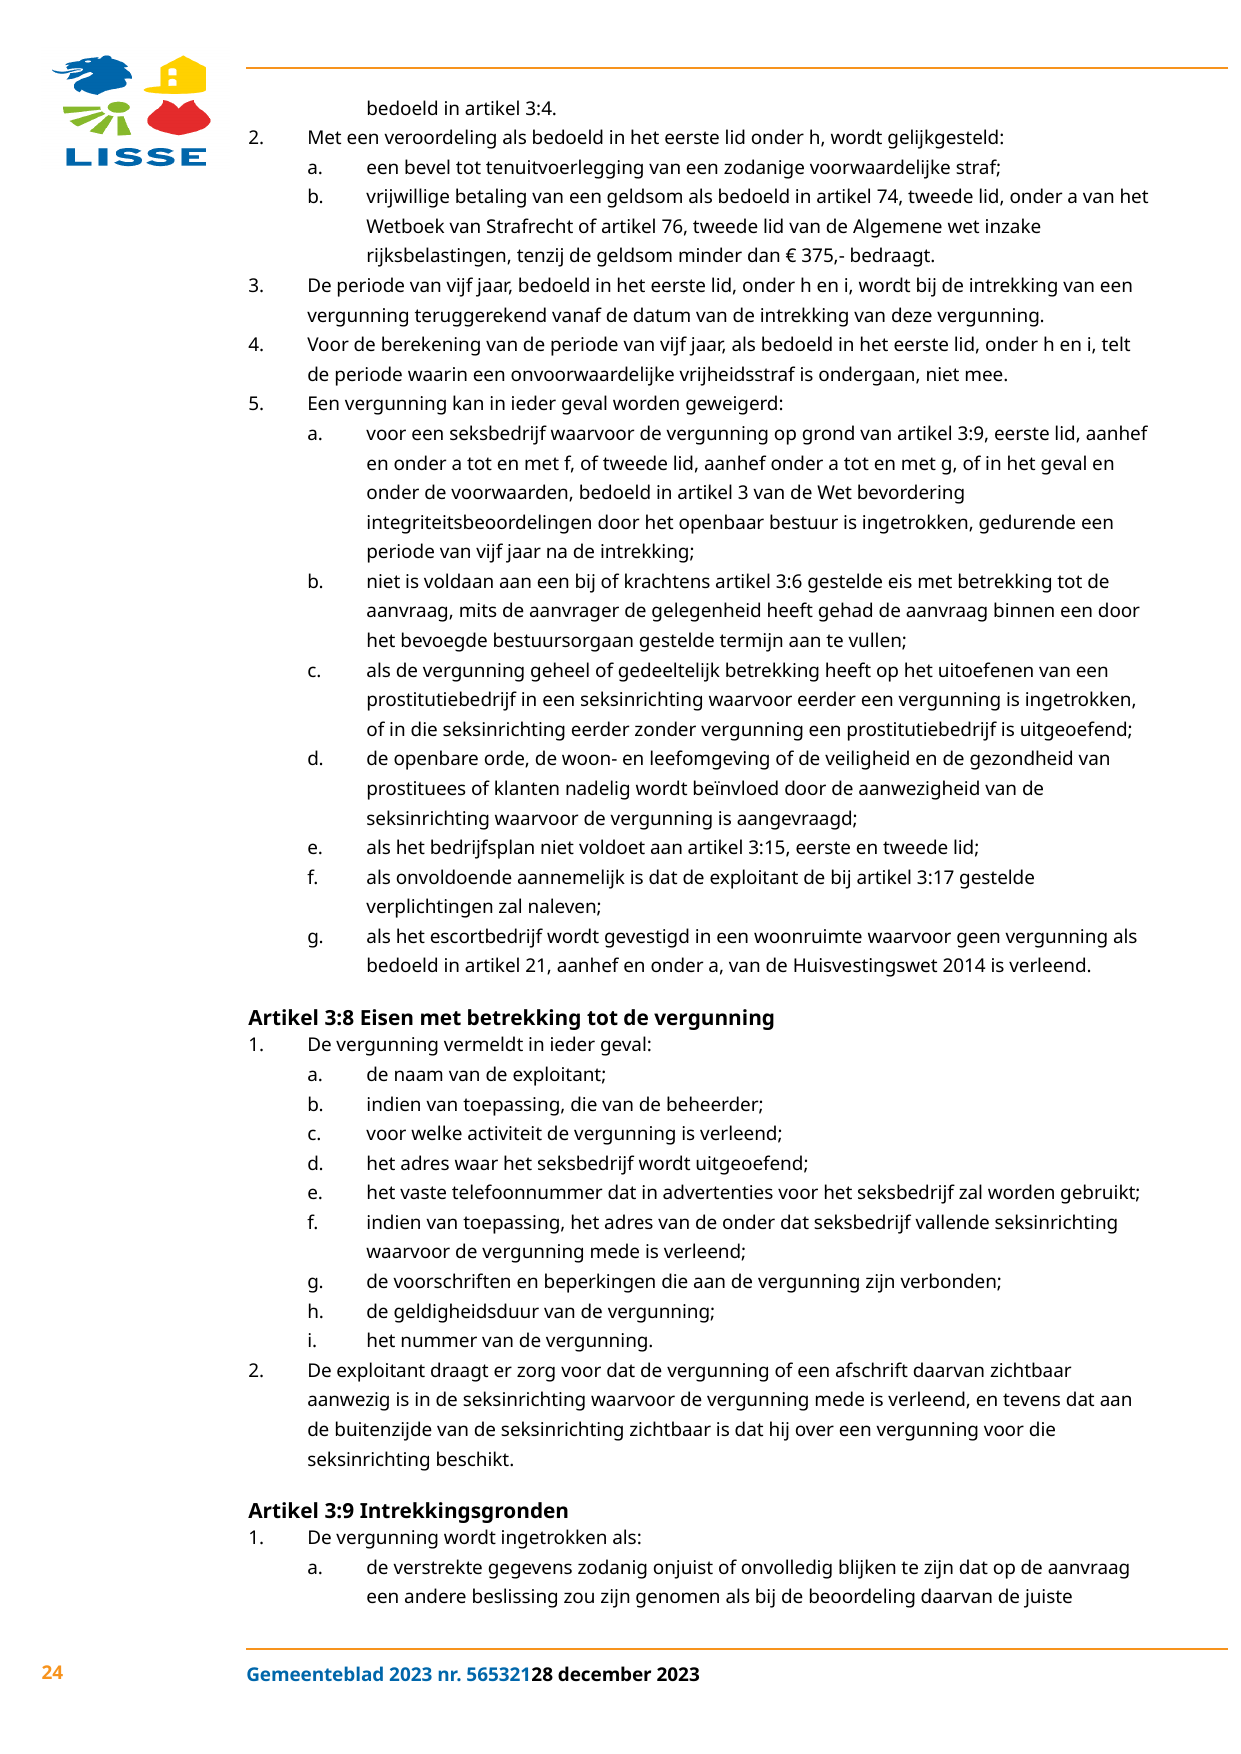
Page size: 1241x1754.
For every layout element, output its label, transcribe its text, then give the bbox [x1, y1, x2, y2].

list de openbare orde, de woon- en leefomgeving of de veiligheid en de gezondheid van prostituees of klanten nadelig wordt beïnvloed door de aanwezigheid van de seksinrichting waarvoor de vergunning is aangevraagd; [307, 746, 1152, 831]
list indien van toepassing, het adres van de onder dat seksbedrijf vallende seksinrichting waarvoor de vergunning mede is verleend; [307, 1209, 1152, 1264]
list een bevel tot tenuitvoerlegging van een zodanige voorwaardelijke straf; [307, 154, 1152, 180]
list voor een seksbedrijf waarvoor de vergunning op grond van artikel 3:9, eerste lid, aanhef en onder a tot en met f, of tweede lid, aanhef onder a tot en met g, of in het geval en onder de voorwaarden, bedoeld in artikel 3 van de Wet bevordering integriteitsbeoordelingen door het openbaar bestuur is ingetrokken, gedurende een periode van vijf jaar na de intrekking; [307, 420, 1152, 564]
list niet is voldaan aan een bij of krachtens artikel 3:6 gestelde eis met betrekking tot de aanvraag, mits de aanvrager de gelegenheid heeft gehad de aanvraag binnen een door het bevoegde bestuursorgaan gestelde termijn aan te vullen; [307, 568, 1152, 653]
list Een vergunning kan in ieder geval worden geweigerd: [248, 391, 1152, 416]
list het adres waar het seksbedrijf wordt uitgeoefend; [307, 1150, 1152, 1176]
list de naam van de exploitant; [307, 1061, 1152, 1087]
list indien van toepassing, die van de beheerder; [307, 1091, 1152, 1116]
list als onvoldoende aannemelijk is dat de exploitant de bij artikel 3:17 gestelde verplichtingen zal naleven; [307, 864, 1152, 919]
list de verstrekte gegevens zodanig onjuist of onvolledig blijken te zijn dat op de aanvraag een andere beslissing zou zijn genomen als bij de beoordeling daarvan de juiste [307, 1554, 1152, 1609]
list De periode van vijf jaar, bedoeld in het eerste lid, onder h en i, wordt bij de intrekking van een vergunning teruggerekend vanaf de datum van de intrekking van deze vergunning. [248, 272, 1152, 328]
list de geldigheidsduur van de vergunning; [307, 1298, 1152, 1323]
text Artikel 3:9 Intrekkingsgronden [248, 1496, 1152, 1524]
list het vaste telefoonnummer dat in advertenties voor het seksbedrijf zal worden gebruikt; [307, 1179, 1152, 1205]
list voor welke activiteit de vergunning is verleend; [307, 1120, 1152, 1146]
picture [41, 47, 231, 172]
list De vergunning vermeldt in ieder geval: [248, 1032, 1152, 1057]
list De exploitant draagt er zorg voor dat de vergunning of een afschrift daarvan zichtbaar aanwezig is in de seksinrichting waarvoor de vergunning mede is verleend, en tevens dat aan de buitenzijde van de seksinrichting zichtbaar is dat hij over een vergunning voor die seksinrichting beschikt. [248, 1357, 1152, 1471]
list vrijwillige betaling van een geldsom als bedoeld in artikel 74, tweede lid, onder a van het Wetboek van Strafrecht of artikel 76, tweede lid van de Algemene wet inzake rijksbelastingen, tenzij de geldsom minder dan € 375,- bedraagt. [307, 183, 1152, 268]
list het nummer van de vergunning. [307, 1327, 1152, 1353]
list als de vergunning geheel of gedeeltelijk betrekking heeft op het uitoefenen van een prostitutiebedrijf in een seksinrichting waarvoor eerder een vergunning is ingetrokken, of in die seksinrichting eerder zonder vergunning een prostitutiebedrijf is uitgeoefend; [307, 657, 1152, 742]
list Met een veroordeling als bedoeld in het eerste lid onder h, wordt gelijkgesteld: [248, 124, 1152, 150]
list Voor de berekening van de periode van vijf jaar, als bedoeld in het eerste lid, onder h en i, telt de periode waarin een onvoorwaardelijke vrijheidsstraf is ondergaan, niet mee. [248, 331, 1152, 387]
text Artikel 3:8 Eisen met betrekking tot de vergunning [248, 1003, 1152, 1032]
list De vergunning wordt ingetrokken als: [248, 1524, 1152, 1550]
list de voorschriften en beperkingen die aan de vergunning zijn verbonden; [307, 1268, 1152, 1294]
list als het bedrijfsplan niet voldoet aan artikel 3:15, eerste en tweede lid; [307, 834, 1152, 860]
list bedoeld in artikel 3:4. [307, 95, 1152, 121]
list als het escortbedrijf wordt gevestigd in een woonruimte waarvoor geen vergunning als bedoeld in artikel 21, aanhef en onder a, van de Huisvestingswet 2014 is verleend. [307, 923, 1152, 978]
